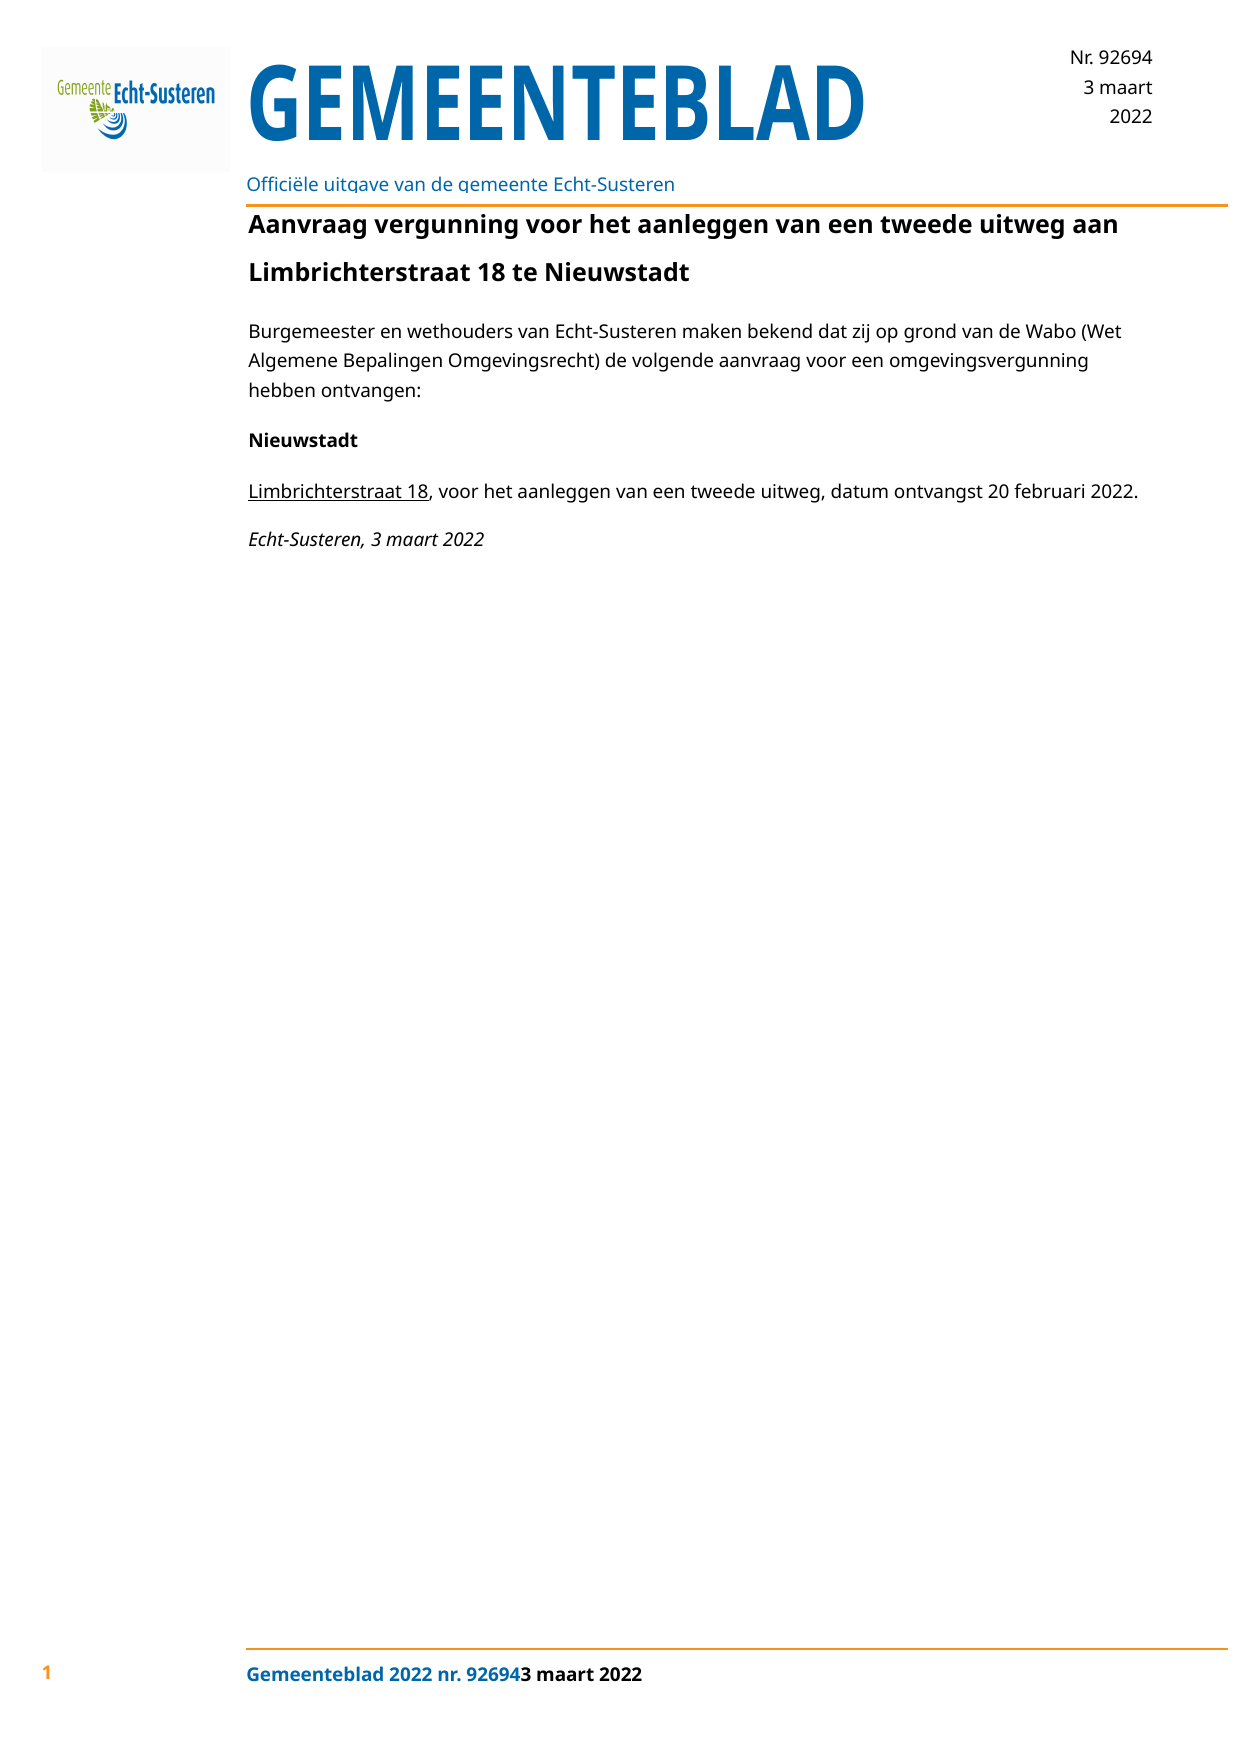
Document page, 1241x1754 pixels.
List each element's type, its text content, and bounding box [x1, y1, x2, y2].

text Echt-Susteren, 3 maart 2022 [248, 526, 1152, 551]
text Aanvraag vergunning voor het aanleggen van een tweede uitweg aan Limbrichterstraat 18 te Nieuwstadt [248, 207, 1152, 288]
text Limbrichterstraat 18, voor het aanleggen van een tweede uitweg, datum ontvangst 20 februari 2022. [248, 478, 1152, 504]
picture [41, 47, 231, 172]
text Burgemeester en wethouders van Echt-Susteren maken bekend dat zij op grond van de Wabo (Wet Algemene Bepalingen Omgevingsrecht) de volgende aanvraag voor een omgevingsvergunning hebben ontvangen: [248, 318, 1152, 403]
text Nieuwstadt [248, 427, 1152, 453]
